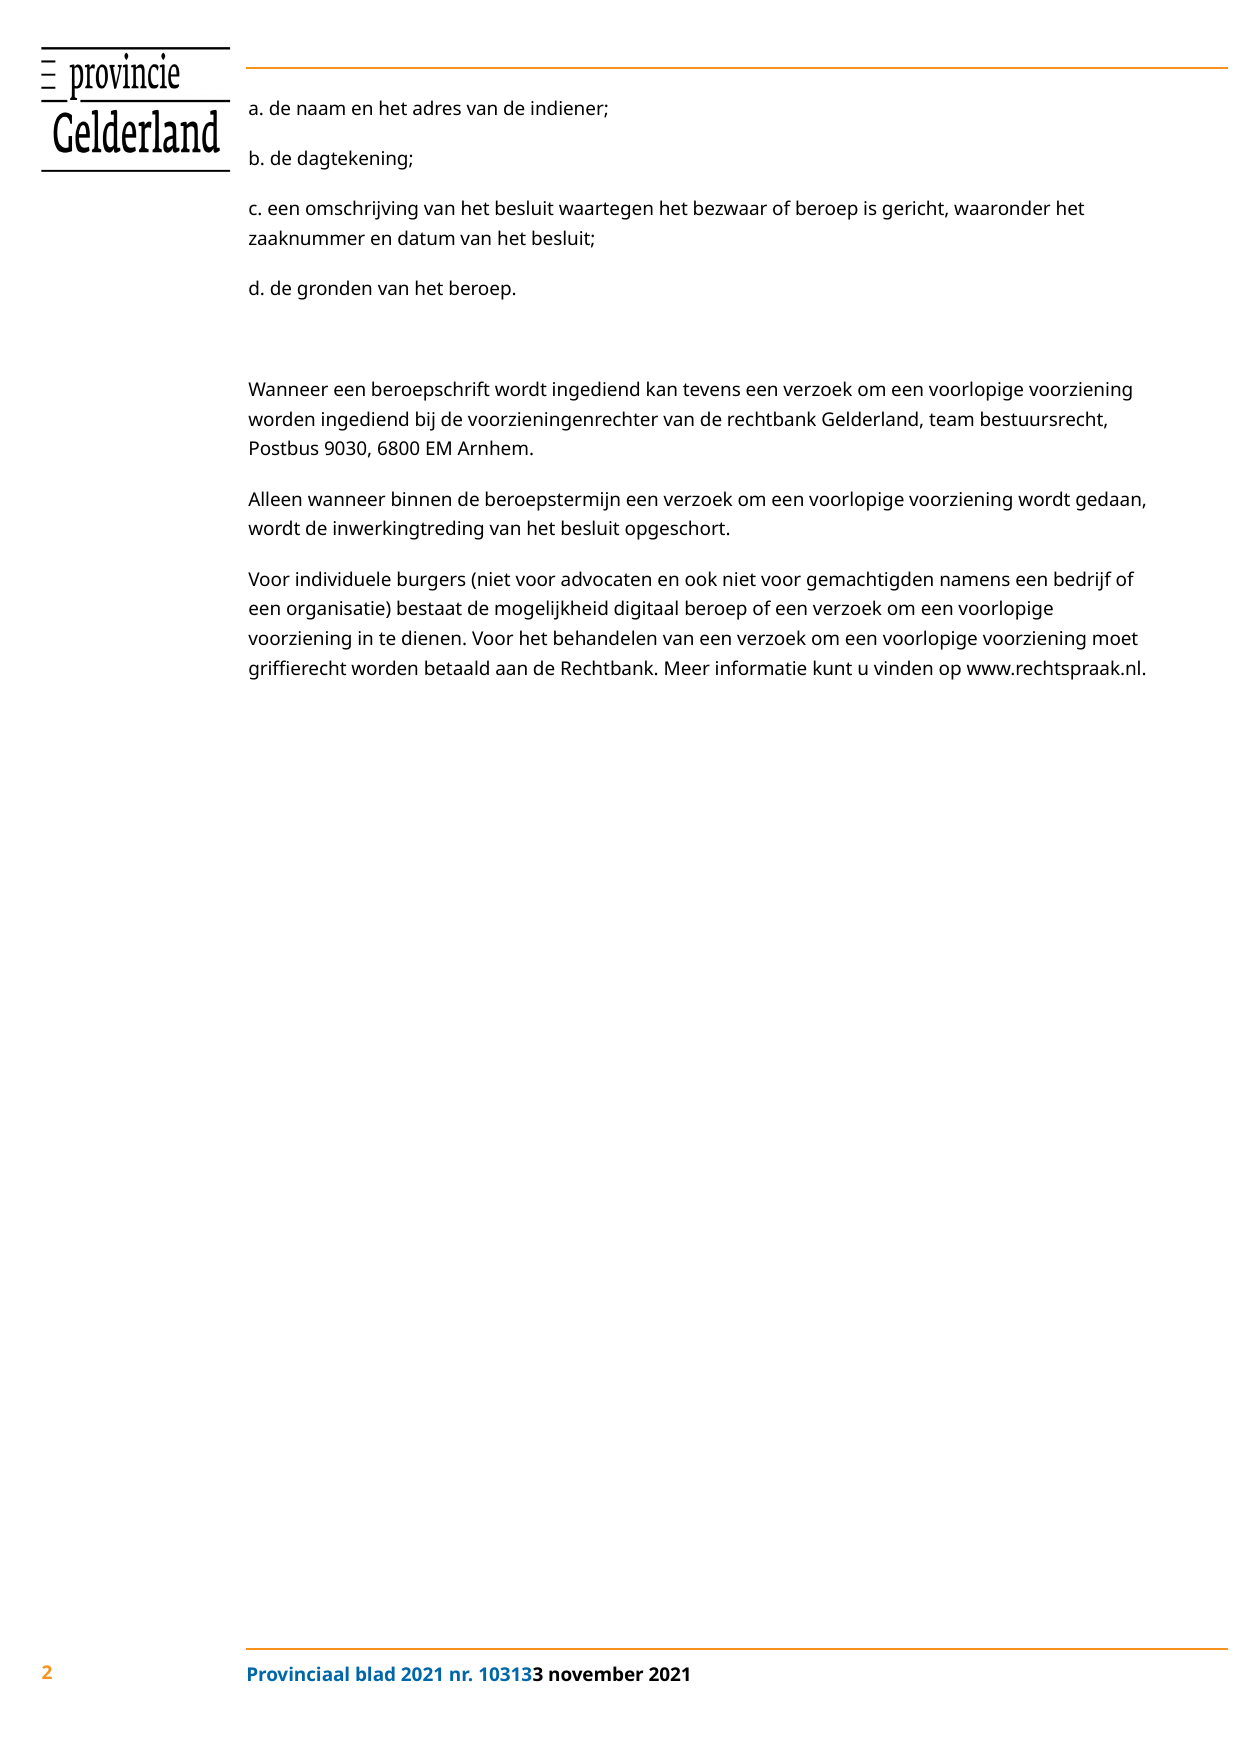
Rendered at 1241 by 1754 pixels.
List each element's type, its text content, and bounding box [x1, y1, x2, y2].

text Alleen wanneer binnen de beroepstermijn een verzoek om een voorlopige voorziening wordt gedaan, wordt de inwerkingtreding van het besluit opgeschort. [248, 486, 1152, 541]
text Wanneer een beroepschrift wordt ingediend kan tevens een verzoek om een voorlopige voorziening worden ingediend bij de voorzieningenrechter van de rechtbank Gelderland, team bestuursrecht, Postbus 9030, 6800 EM Arnhem. [248, 376, 1152, 461]
text c. een omschrijving van het besluit waartegen het bezwaar of beroep is gericht, waaronder het zaaknummer en datum van het besluit; [248, 196, 1152, 251]
text d. de gronden van het beroep. [248, 276, 1152, 301]
text b. de dagtekening; [248, 145, 1152, 171]
text a. de naam en het adres van de indiener; [248, 95, 1152, 121]
picture [41, 47, 231, 172]
text Voor individuele burgers (niet voor advocaten en ook niet voor gemachtigden namens een bedrijf of een organisatie) bestaat de mogelijkheid digitaal beroep of een verzoek om een voorlopige voorziening in te dienen. Voor het behandelen van een verzoek om een voorlopige voorziening moet griffierecht worden betaald aan de Rechtbank. Meer informatie kunt u vinden op www.rechtspraak.nl. [248, 566, 1152, 681]
